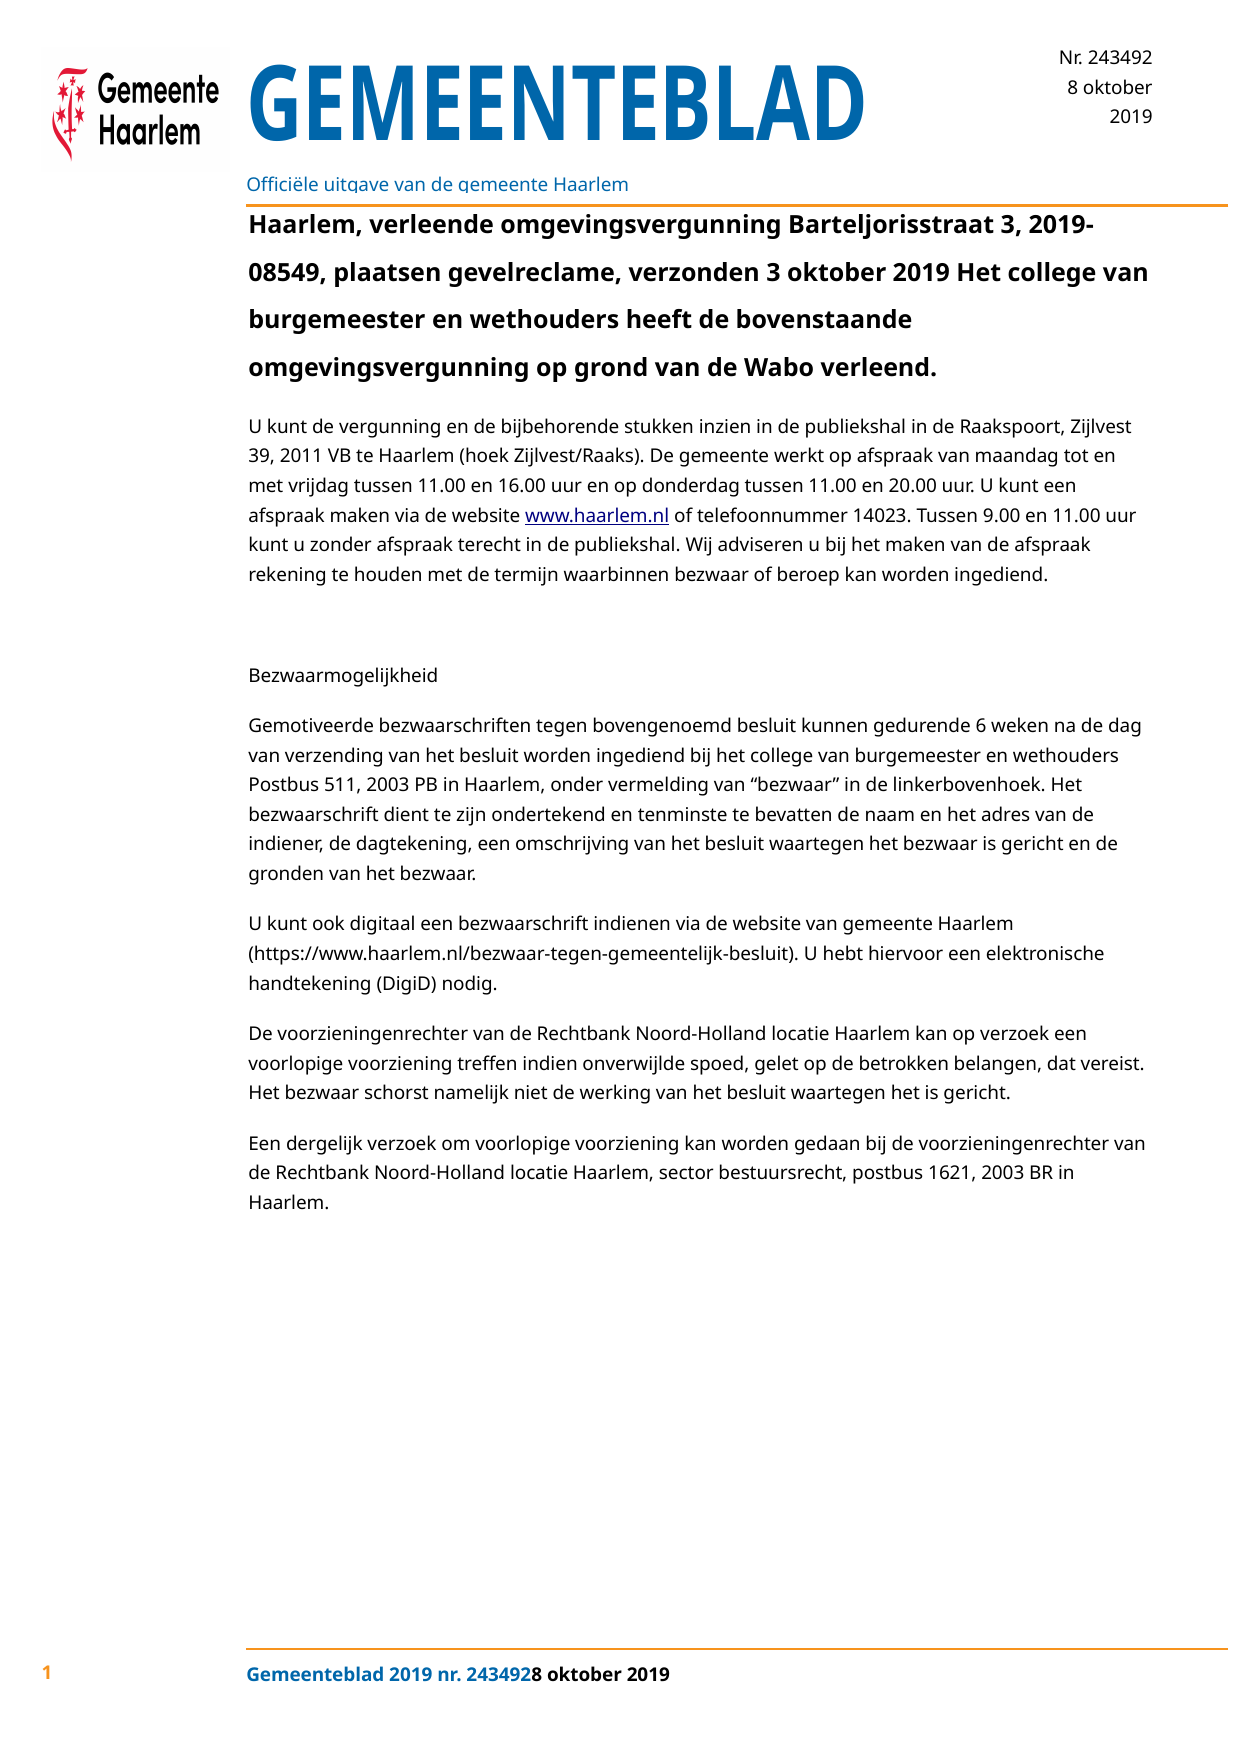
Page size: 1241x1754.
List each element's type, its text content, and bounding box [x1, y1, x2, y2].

text Haarlem, verleende omgevingsvergunning Barteljorisstraat 3, 2019-08549, plaatsen gevelreclame, verzonden 3 oktober 2019 Het college van burgemeester en wethouders heeft de bovenstaande omgevingsvergunning op grond van de Wabo verleend. [248, 207, 1152, 384]
text Een dergelijk verzoek om voorlopige voorziening kan worden gedaan bij de voorzieningenrechter van de Rechtbank Noord-Holland locatie Haarlem, sector bestuursrecht, postbus 1621, 2003 BR in Haarlem. [248, 1130, 1152, 1215]
text U kunt de vergunning en de bijbehorende stukken inzien in de publiekshal in de Raakspoort, Zijlvest 39, 2011 VB te Haarlem (hoek Zijlvest/Raaks). De gemeente werkt op afspraak van maandag tot en met vrijdag tussen 11.00 en 16.00 uur en op donderdag tussen 11.00 en 20.00 uur. U kunt een afspraak maken via de website www.haarlem.nl of telefoonnummer 14023. Tussen 9.00 en 11.00 uur kunt u zonder afspraak terecht in de publiekshal. Wij adviseren u bij het maken van de afspraak rekening te houden met de termijn waarbinnen bezwaar of beroep kan worden ingediend. [248, 413, 1152, 587]
text De voorzieningenrechter van de Rechtbank Noord-Holland locatie Haarlem kan op verzoek een voorlopige voorziening treffen indien onverwijlde spoed, gelet op de betrokken belangen, dat vereist. Het bezwaar schorst namelijk niet de werking van het besluit waartegen het is gericht. [248, 1020, 1152, 1105]
text Gemotiveerde bezwaarschriften tegen bovengenoemd besluit kunnen gedurende 6 weken na de dag van verzending van het besluit worden ingediend bij het college van burgemeester en wethouders Postbus 511, 2003 PB in Haarlem, onder vermelding van “bezwaar” in de linkerbovenhoek. Het bezwaarschrift dient te zijn ondertekend en tenminste te bevatten de naam en het adres van de indiener, de dagtekening, een omschrijving van het besluit waartegen het bezwaar is gericht en de gronden van het bezwaar. [248, 712, 1152, 886]
picture [41, 47, 231, 172]
text U kunt ook digitaal een bezwaarschrift indienen via de website van gemeente Haarlem (https://www.haarlem.nl/bezwaar-tegen-gemeentelijk-besluit). U hebt hiervoor een elektronische handtekening (DigiD) nodig. [248, 911, 1152, 996]
text Bezwaarmogelijkheid [248, 662, 1152, 688]
